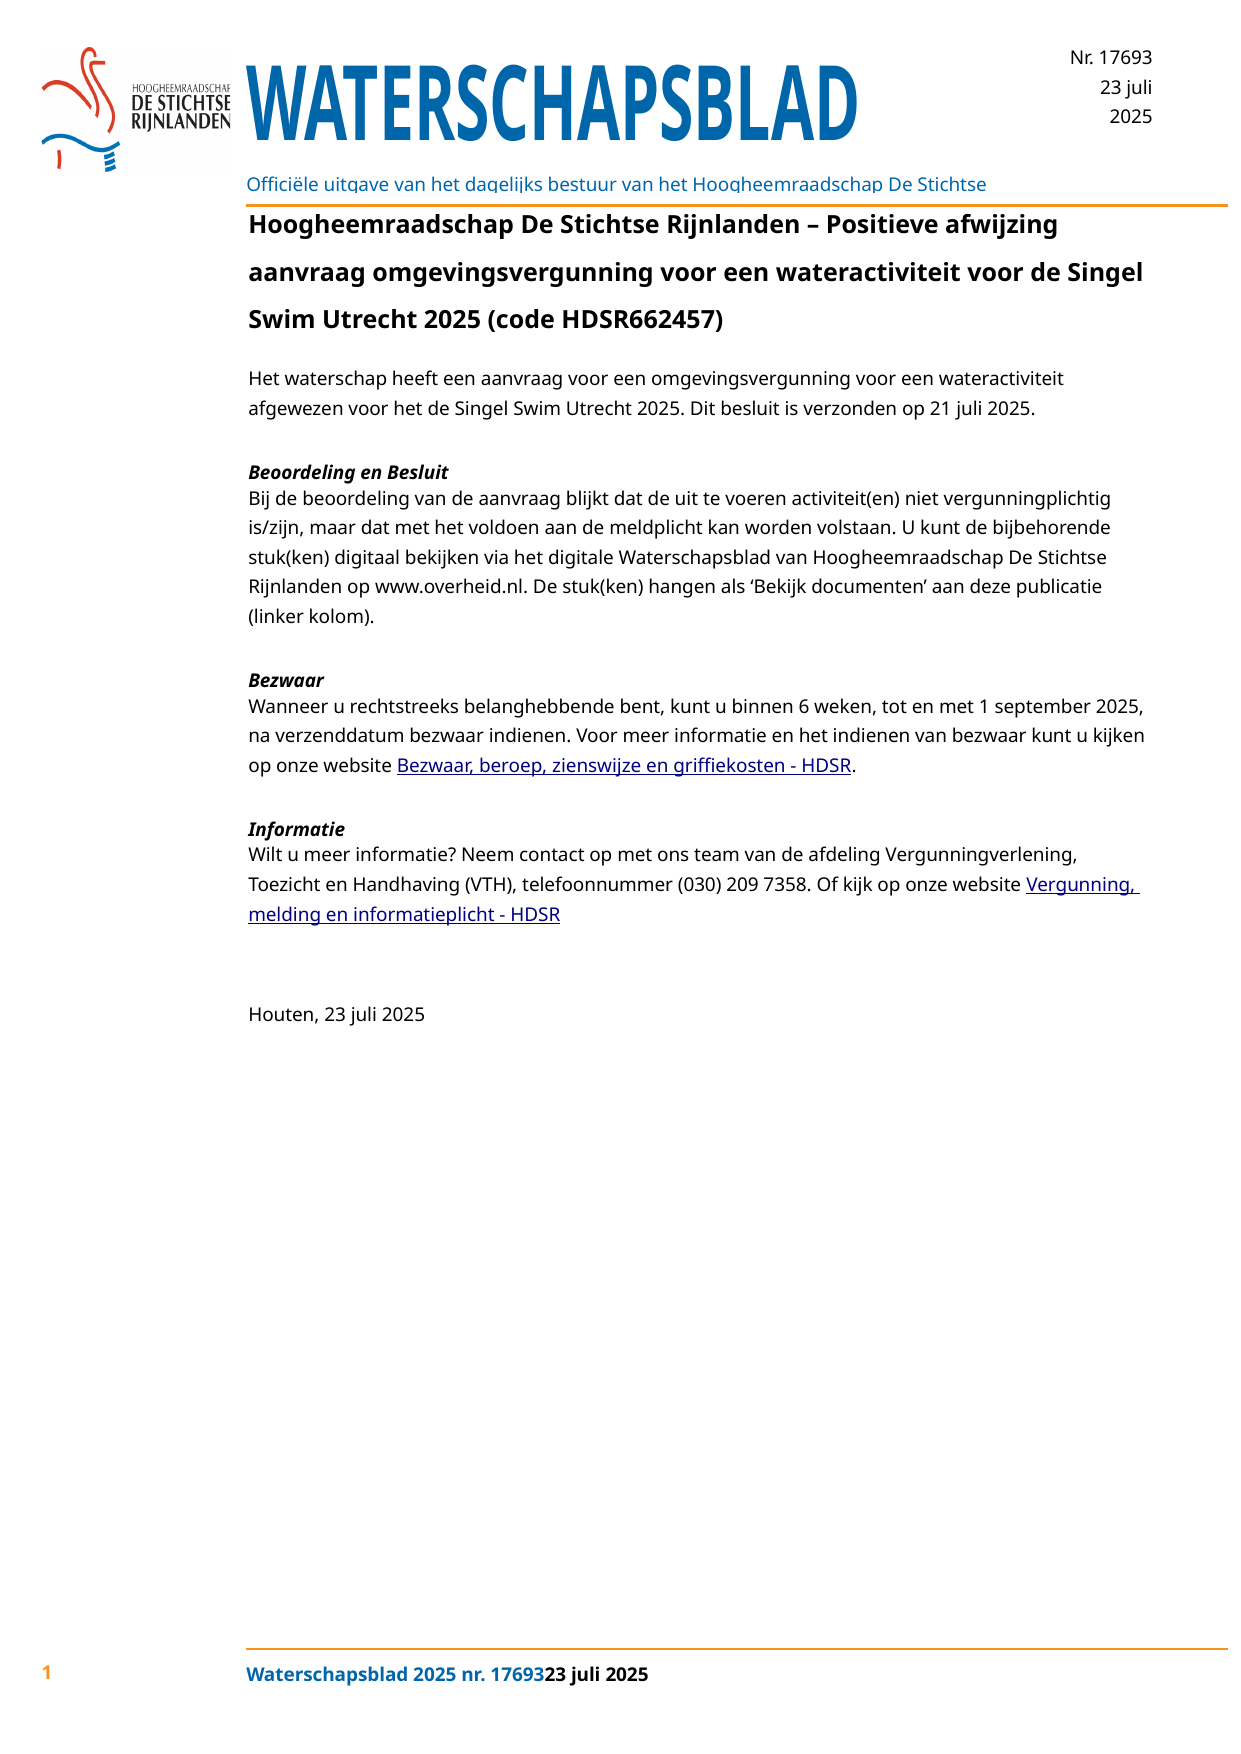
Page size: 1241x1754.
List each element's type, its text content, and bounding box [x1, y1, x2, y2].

text Informatie [248, 816, 1152, 842]
picture [41, 47, 231, 172]
text Wilt u meer informatie? Neem contact op met ons team van de afdeling Vergunningverlening, Toezicht en Handhaving (VTH), telefoonnummer (030) 209 7358. Of kijk op onze website Vergunning, melding en informatieplicht - HDSR [248, 842, 1152, 927]
text Het waterschap heeft een aanvraag voor een omgevingsvergunning voor een wateractiviteit afgewezen voor het de Singel Swim Utrecht 2025. Dit besluit is verzonden op 21 juli 2025. [248, 366, 1152, 421]
text Bezwaar [248, 667, 1152, 693]
text Bij de beoordeling van de aanvraag blijkt dat de uit te voeren activiteit(en) niet vergunningplichtig is/zijn, maar dat met het voldoen aan de meldplicht kan worden volstaan. U kunt de bijbehorende stuk(ken) digitaal bekijken via het digitale Waterschapsblad van Hoogheemraadschap De Stichtse Rijnlanden op www.overheid.nl. De stuk(ken) hangen als ‘Bekijk documenten’ aan deze publicatie (linker kolom). [248, 485, 1152, 629]
text Houten, 23 juli 2025 [248, 1002, 1152, 1027]
text Hoogheemraadschap De Stichtse Rijnlanden – Positieve afwijzing aanvraag omgevingsvergunning voor een wateractiviteit voor de Singel Swim Utrecht 2025 (code HDSR662457) [248, 207, 1152, 336]
text Beoordeling en Besluit [248, 459, 1152, 485]
text Wanneer u rechtstreeks belanghebbende bent, kunt u binnen 6 weken, tot en met 1 september 2025, na verzenddatum bezwaar indienen. Voor meer informatie en het indienen van bezwaar kunt u kijken op onze website Bezwaar, beroep, zienswijze en griffiekosten - HDSR. [248, 693, 1152, 778]
